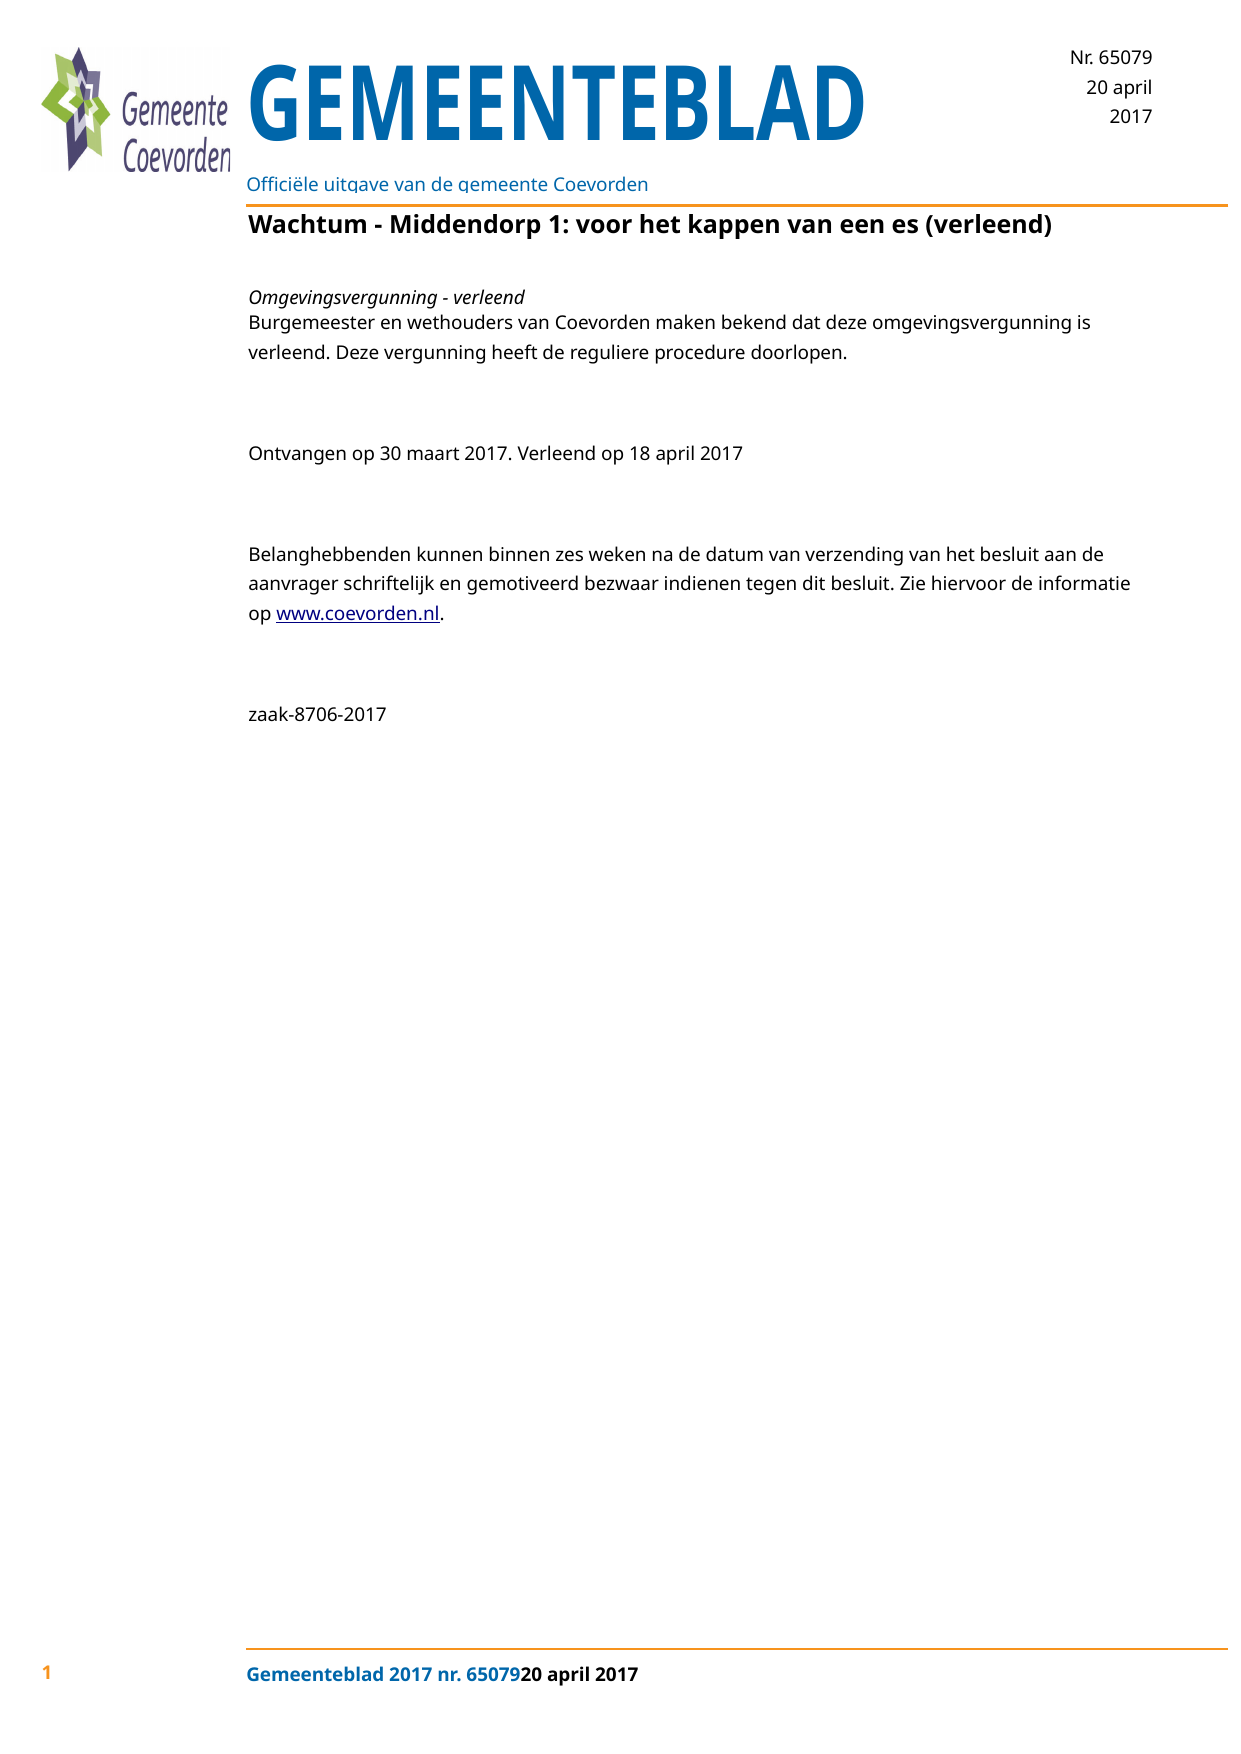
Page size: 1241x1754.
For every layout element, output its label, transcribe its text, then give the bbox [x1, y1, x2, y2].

text Belanghebbenden kunnen binnen zes weken na de datum van verzending van het besluit aan de aanvrager schriftelijk en gemotiveerd bezwaar indienen tegen dit besluit. Zie hiervoor de informatie op www.coevorden.nl. [248, 541, 1152, 626]
text Ontvangen op 30 maart 2017. Verleend op 18 april 2017 [248, 440, 1152, 466]
text zaak-8706-2017 [248, 701, 1152, 727]
text Omgevingsvergunning - verleend [248, 284, 1152, 309]
text Burgemeester en wethouders van Coevorden maken bekend dat deze omgevingsvergunning is verleend. Deze vergunning heeft de reguliere procedure doorlopen. [248, 309, 1152, 365]
text Wachtum - Middendorp 1: voor het kappen van een es (verleend) [248, 207, 1152, 241]
picture [41, 47, 231, 172]
